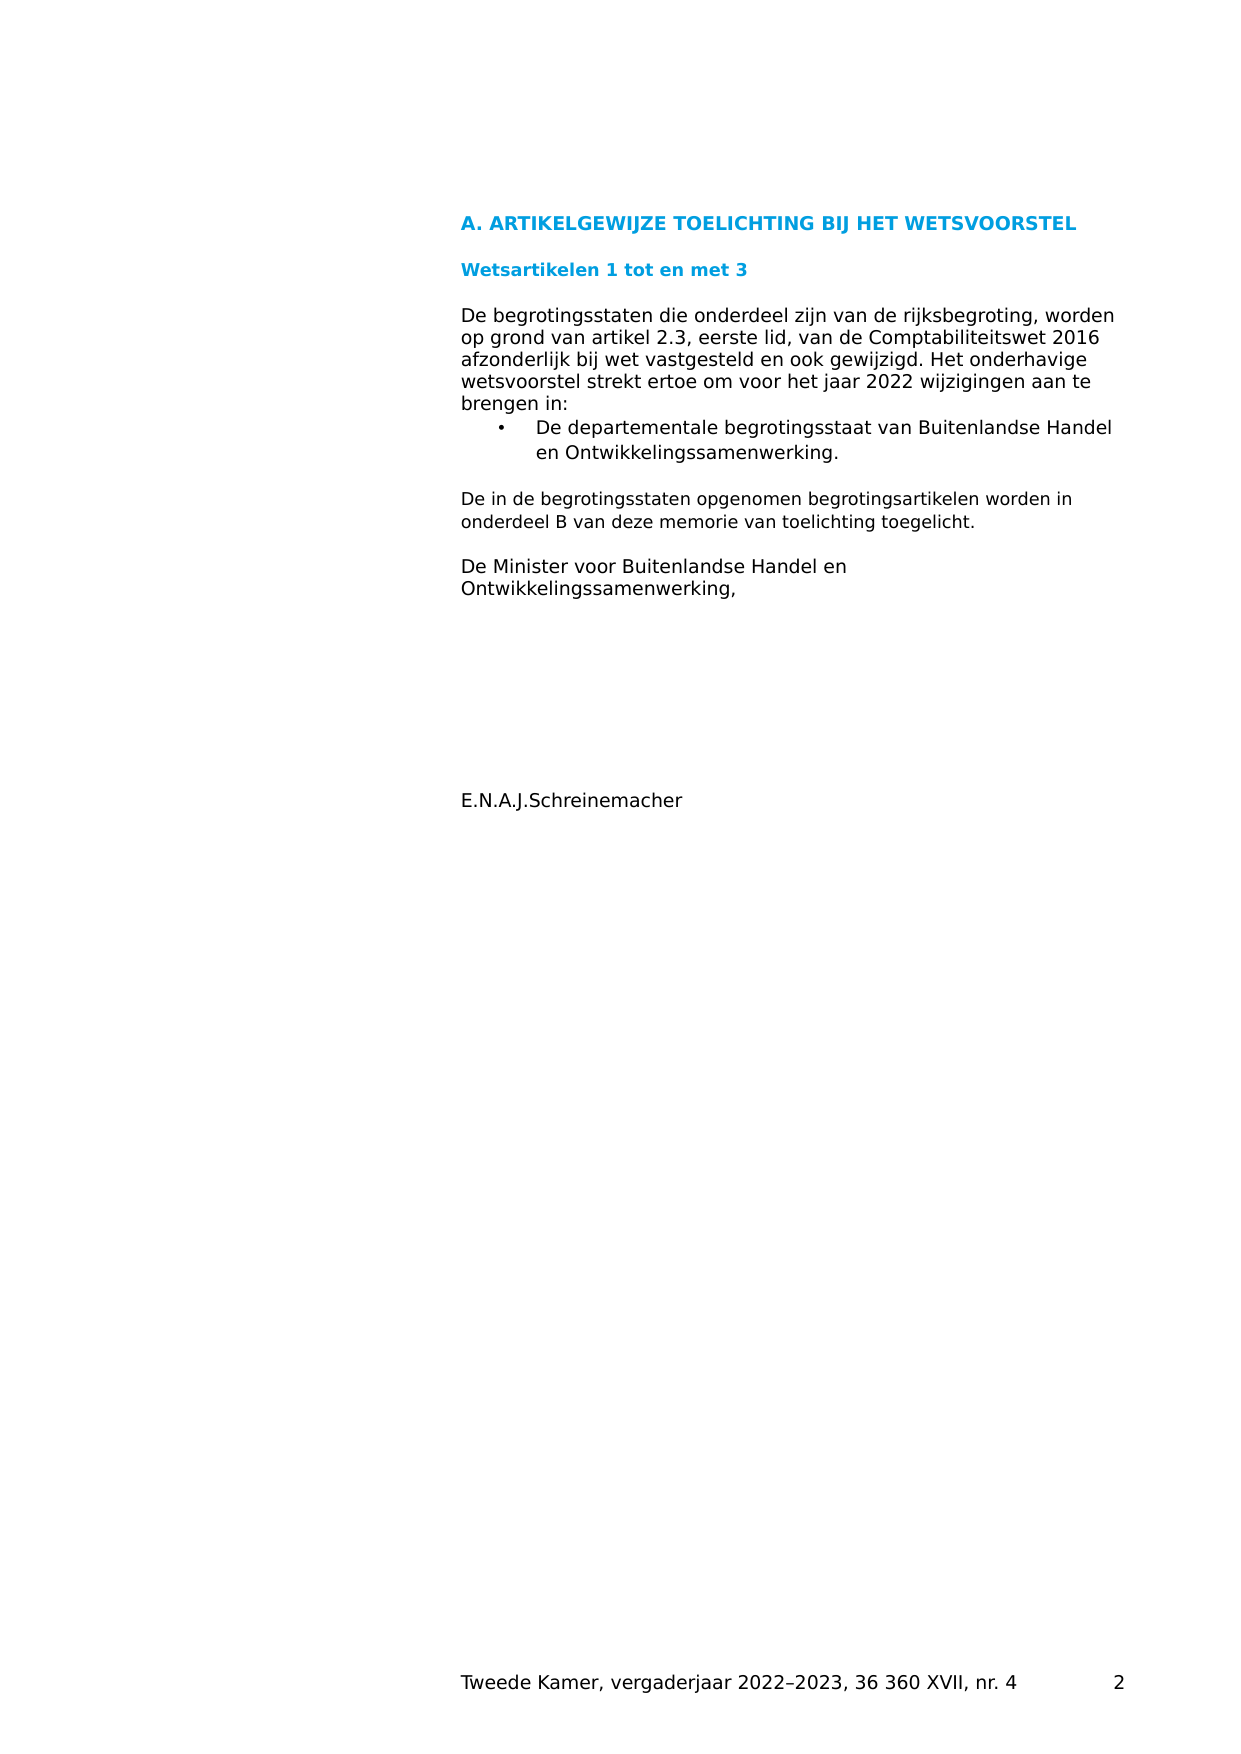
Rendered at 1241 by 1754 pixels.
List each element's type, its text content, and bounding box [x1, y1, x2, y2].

text De Minister voor Buitenlandse Handel en Ontwikkelingssamenwerking, [461, 556, 1125, 599]
title Wetsartikelen 1 tot en met 3 [461, 258, 1125, 281]
text E.N.A.J.Schreinemacher [461, 790, 1125, 812]
text De begrotingsstaten die onderdeel zijn van de rijksbegroting, worden op grond van artikel 2.3, eerste lid, van de Comptabiliteitswet 2016 afzonderlijk bij wet vastgesteld en ook gewijzigd. Het onderhavige wetsvoorstel strekt ertoe om voor het jaar 2022 wijzigingen aan te brengen in: [461, 305, 1125, 415]
title A. Artikelgewijze toelichting bij het wetsvoorstel [461, 213, 1125, 235]
text De in de begrotingsstaten opgenomen begrotingsartikelen worden in onderdeel B van deze memorie van toelichting toegelicht. [461, 487, 1125, 533]
list De departementale begrotingsstaat van Buitenlandse Handel en Ontwikkelingssamenwerking. [498, 415, 1125, 465]
